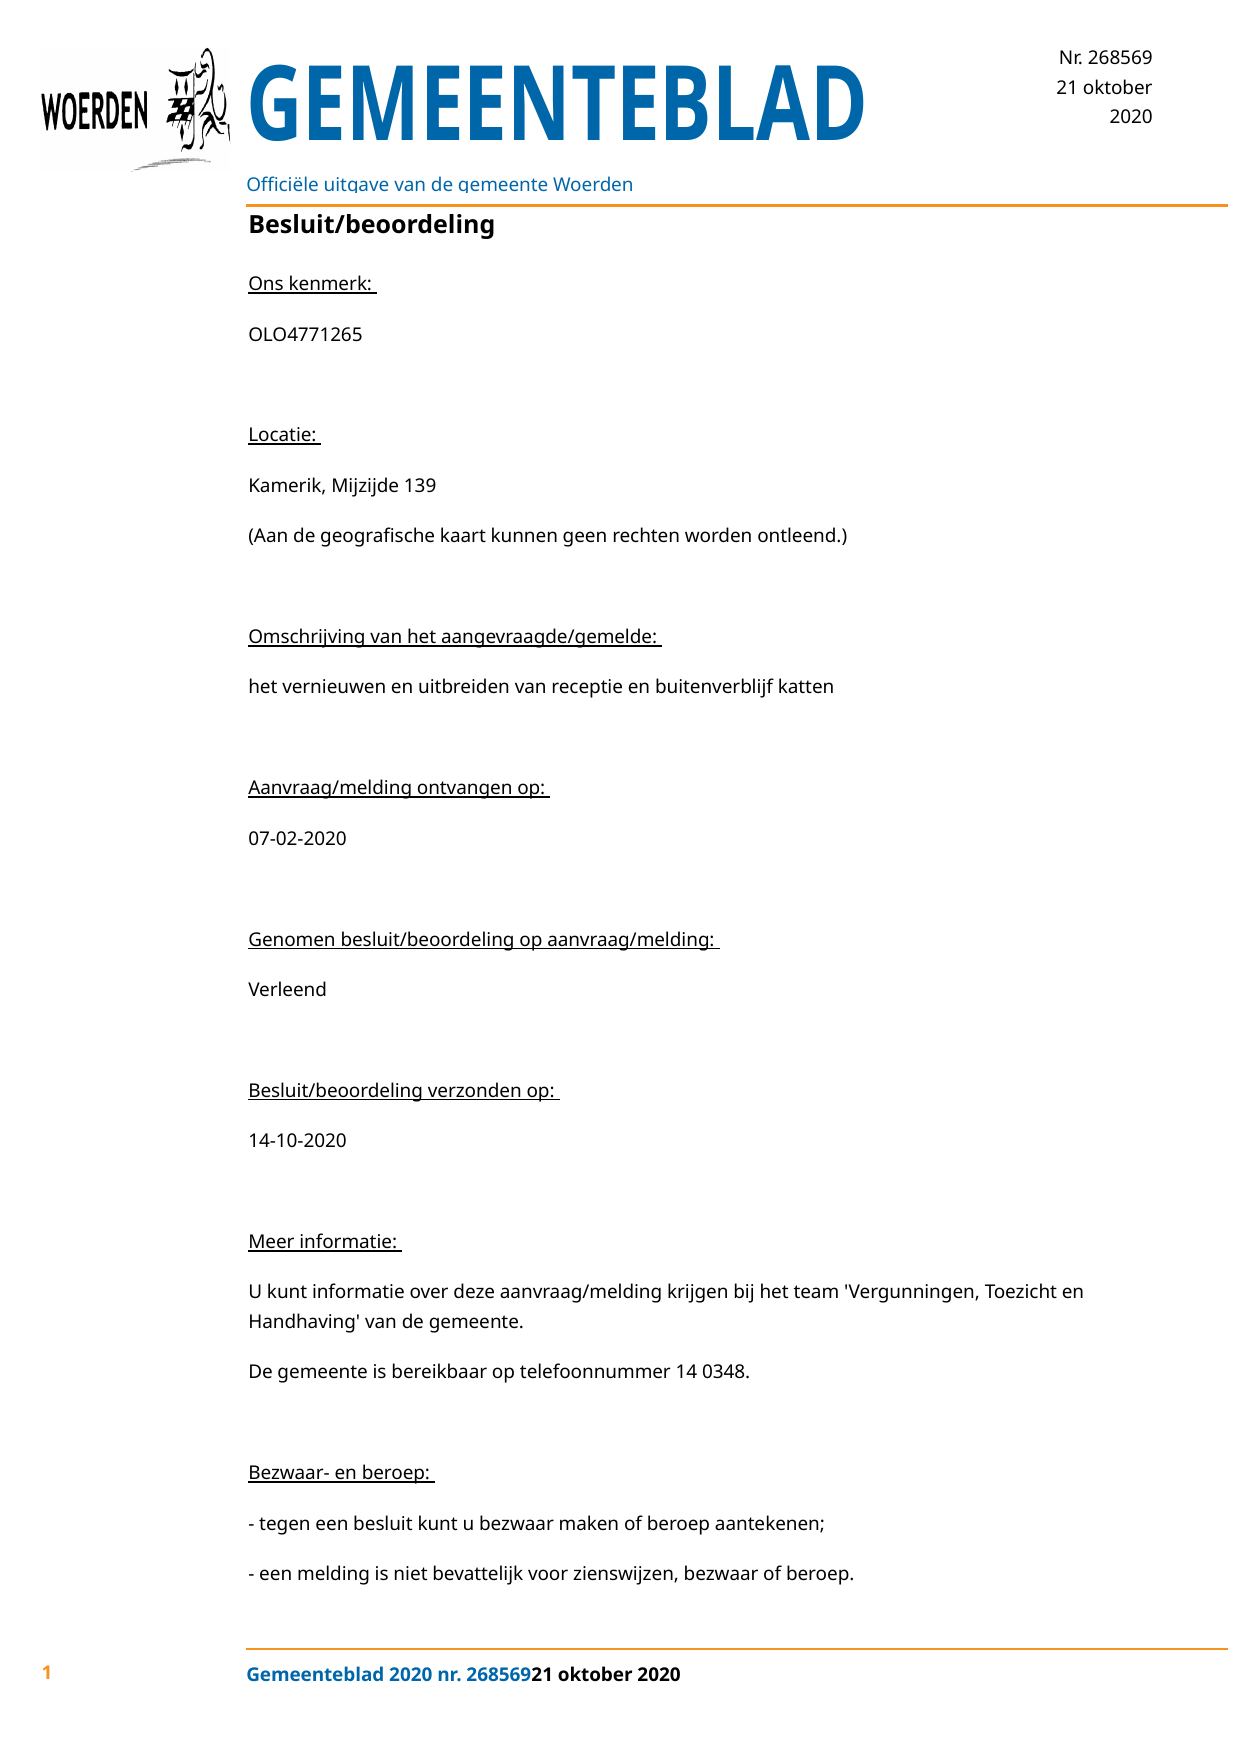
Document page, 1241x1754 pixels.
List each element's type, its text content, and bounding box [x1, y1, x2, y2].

text Kamerik, Mijzijde 139 [248, 472, 1152, 498]
text (Aan de geografische kaart kunnen geen rechten worden ontleend.) [248, 522, 1152, 548]
text Genomen besluit/beoordeling op aanvraag/melding: [248, 926, 1152, 951]
text Bezwaar- en beroep: [248, 1459, 1152, 1485]
text Besluit/beoordeling verzonden op: [248, 1077, 1152, 1103]
text Locatie: [248, 422, 1152, 447]
text Omschrijving van het aangevraagde/gemelde: [248, 623, 1152, 649]
text 07-02-2020 [248, 825, 1152, 851]
text Meer informatie: [248, 1228, 1152, 1254]
text - een melding is niet bevattelijk voor zienswijzen, bezwaar of beroep. [248, 1560, 1152, 1586]
text De gemeente is bereikbaar op telefoonnummer 14 0348. [248, 1359, 1152, 1384]
text 14-10-2020 [248, 1127, 1152, 1153]
text Verleend [248, 976, 1152, 1002]
text U kunt informatie over deze aanvraag/melding krijgen bij het team 'Vergunningen, Toezicht en Handhaving' van de gemeente. [248, 1279, 1152, 1334]
text het vernieuwen en uitbreiden van receptie en buitenverblijf katten [248, 674, 1152, 699]
text Ons kenmerk: [248, 270, 1152, 296]
picture [41, 47, 231, 172]
text Besluit/beoordeling [248, 207, 1152, 241]
text - tegen een besluit kunt u bezwaar maken of beroep aantekenen; [248, 1510, 1152, 1536]
text Aanvraag/melding ontvangen op: [248, 774, 1152, 800]
text OLO4771265 [248, 321, 1152, 346]
